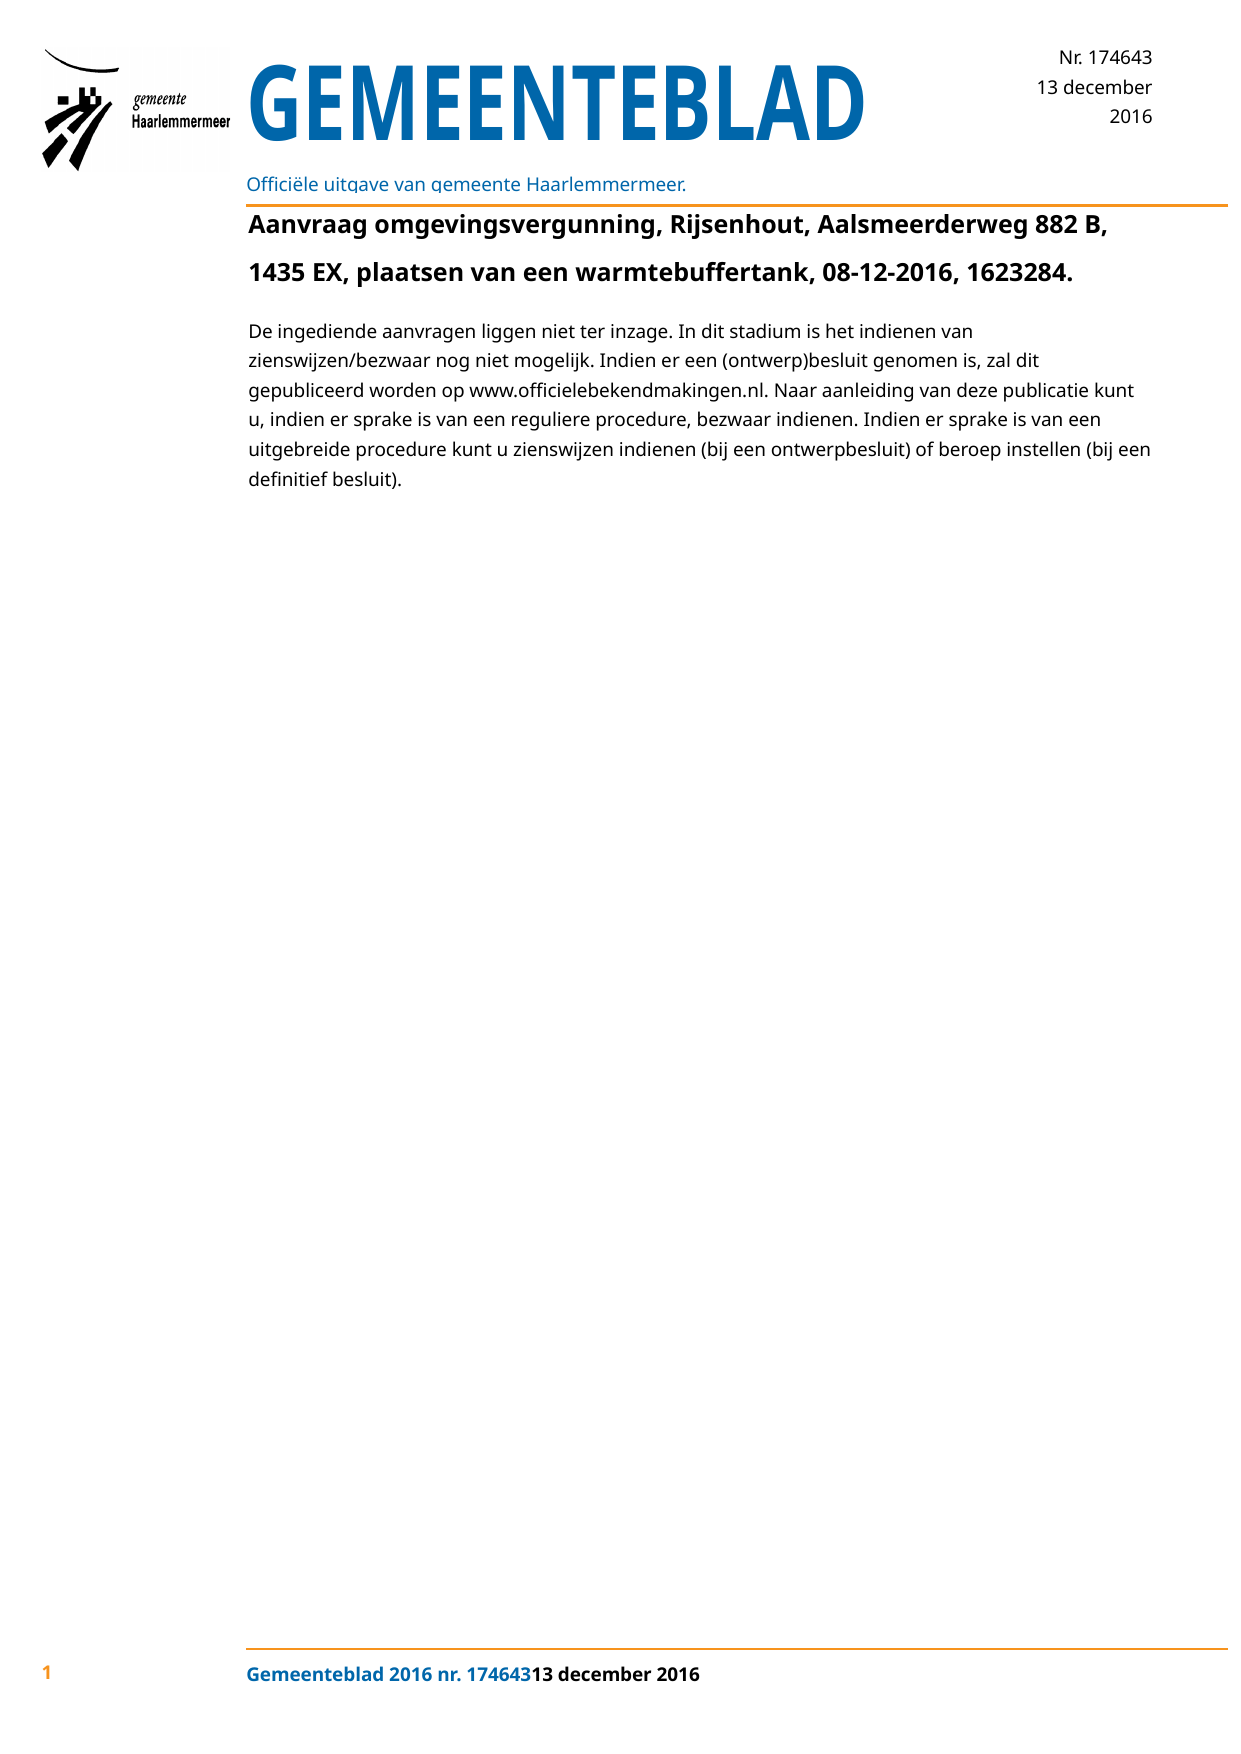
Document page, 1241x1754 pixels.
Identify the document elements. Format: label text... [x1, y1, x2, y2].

text De ingediende aanvragen liggen niet ter inzage. In dit stadium is het indienen van zienswijzen/bezwaar nog niet mogelijk. Indien er een (ontwerp)besluit genomen is, zal dit gepubliceerd worden op www.officielebekendmakingen.nl. Naar aanleiding van deze publicatie kunt u, indien er sprake is van een reguliere procedure, bezwaar indienen. Indien er sprake is van een uitgebreide procedure kunt u zienswijzen indienen (bij een ontwerpbesluit) of beroep instellen (bij een definitief besluit). [248, 318, 1152, 492]
text Aanvraag omgevingsvergunning, Rijsenhout, Aalsmeerderweg 882 B, 1435 EX, plaatsen van een warmtebuffertank, 08-12-2016, 1623284. [248, 207, 1152, 288]
picture [41, 47, 231, 172]
